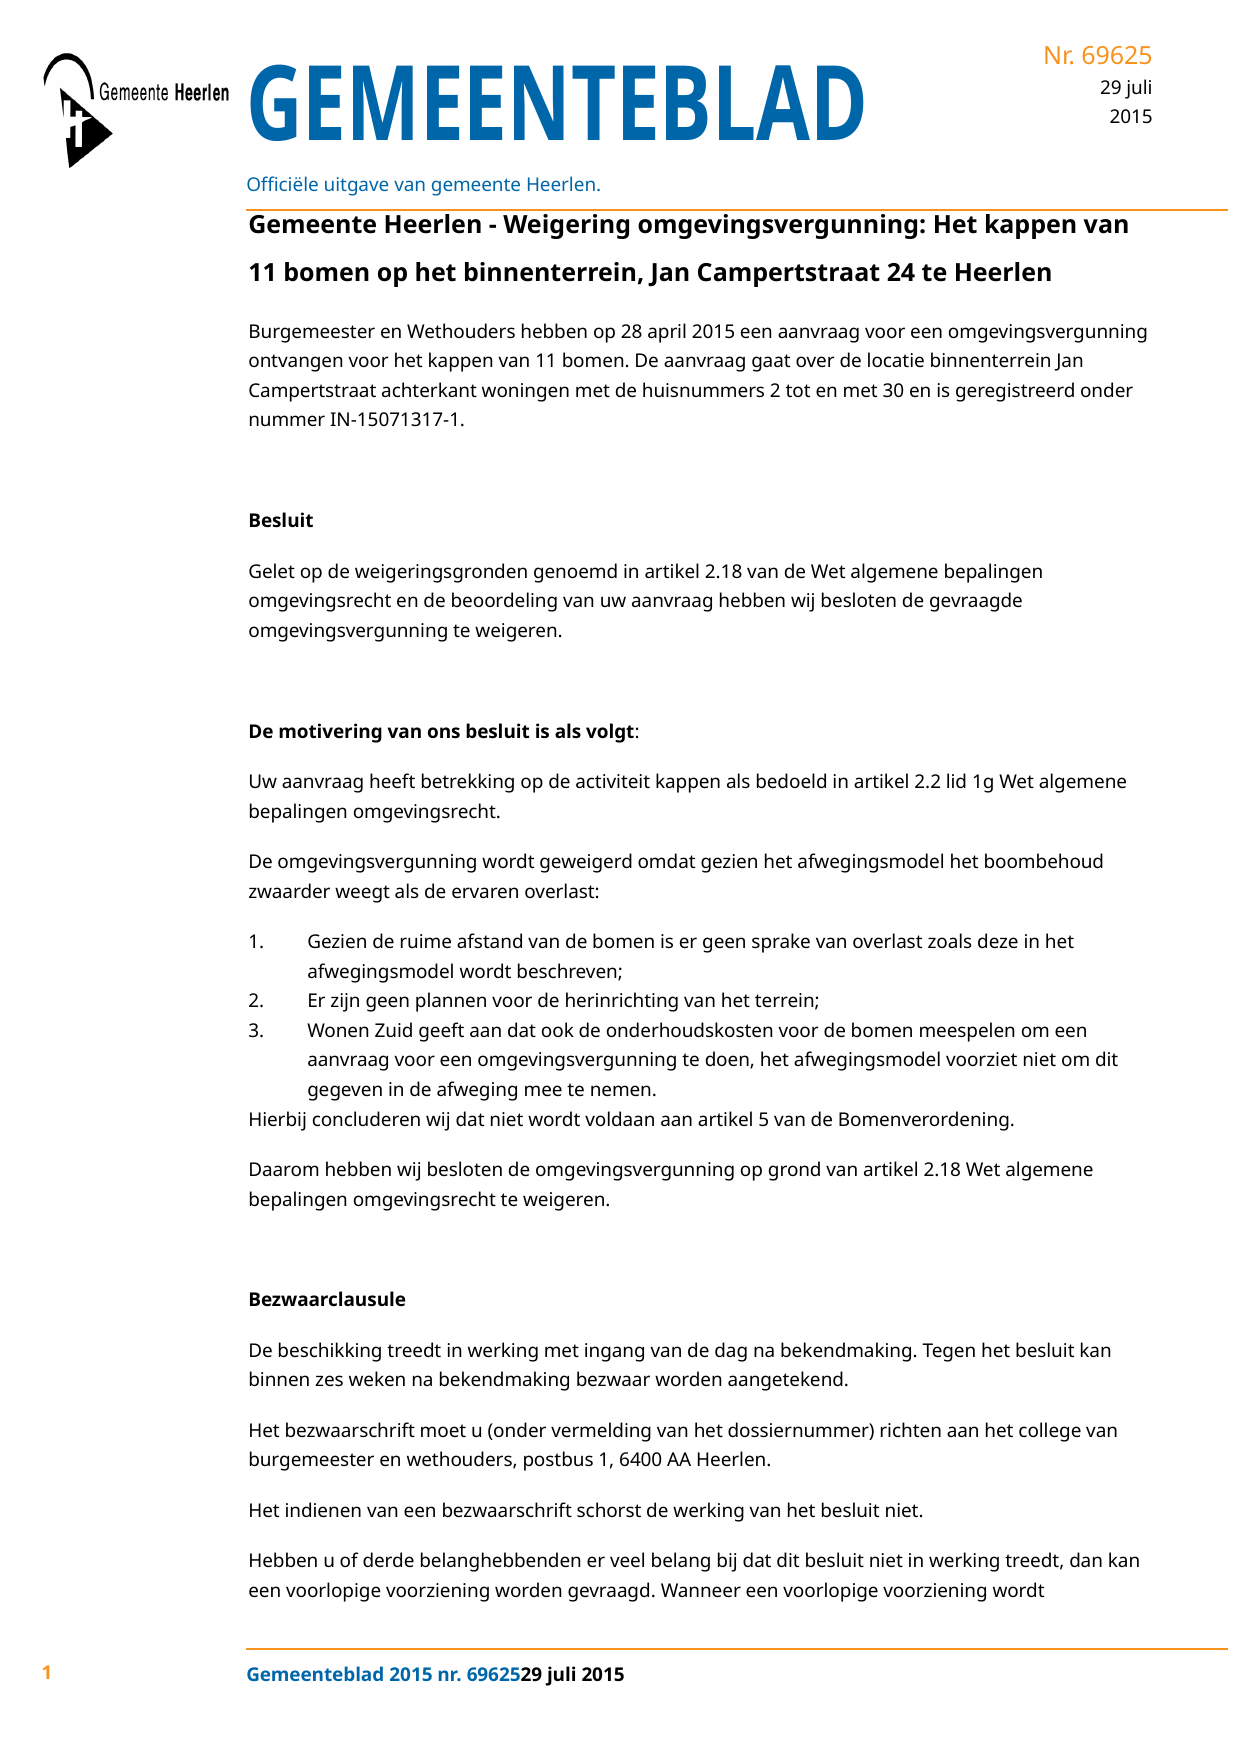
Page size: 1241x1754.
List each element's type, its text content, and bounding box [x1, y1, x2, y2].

list Gezien de ruime afstand van de bomen is er geen sprake van overlast zoals deze in het afwegingsmodel wordt beschreven; [248, 928, 1152, 984]
text Het indienen van een bezwaarschrift schorst de werking van het besluit niet. [248, 1497, 1152, 1523]
text Uw aanvraag heeft betrekking op de activiteit kappen als bedoeld in artikel 2.2 lid 1g Wet algemene bepalingen omgevingsrecht. [248, 768, 1152, 824]
text Gemeente Heerlen - Weigering omgevingsvergunning: Het kappen van 11 bomen op het binnenterrein, Jan Campertstraat 24 te Heerlen [248, 211, 1152, 288]
text Bezwaarclausule [248, 1287, 1152, 1312]
text Burgemeester en Wethouders hebben op 28 april 2015 een aanvraag voor een omgevingsvergunning ontvangen voor het kappen van 11 bomen. De aanvraag gaat over de locatie binnenterrein Jan Campertstraat achterkant woningen met de huisnummers 2 tot en met 30 en is geregistreerd onder nummer IN-15071317-1. [248, 318, 1152, 432]
list Wonen Zuid geeft aan dat ook de onderhoudskosten voor de bomen meespelen om een aanvraag voor een omgevingsvergunning te doen, het afwegingsmodel voorziet niet om dit gegeven in de afweging mee te nemen. [248, 1017, 1152, 1102]
text Besluit [248, 507, 1152, 533]
list Er zijn geen plannen voor de herinrichting van het terrein; [248, 987, 1152, 1013]
text Daarom hebben wij besloten de omgevingsvergunning op grond van artikel 2.18 Wet algemene bepalingen omgevingsrecht te weigeren. [248, 1156, 1152, 1212]
text Het bezwaarschrift moet u (onder vermelding van het dossiernummer) richten aan het college van burgemeester en wethouders, postbus 1, 6400 AA Heerlen. [248, 1417, 1152, 1472]
text Gelet op de weigeringsgronden genoemd in artikel 2.18 van de Wet algemene bepalingen omgevingsrecht en de beoordeling van uw aanvraag hebben wij besloten de gevraagde omgevingsvergunning te weigeren. [248, 558, 1152, 643]
text De motivering van ons besluit is als volgt: [248, 718, 1152, 744]
text De omgevingsvergunning wordt geweigerd omdat gezien het afwegingsmodel het boombehoud zwaarder weegt als de ervaren overlast: [248, 848, 1152, 904]
text De beschikking treedt in werking met ingang van de dag na bekendmaking. Tegen het besluit kan binnen zes weken na bekendmaking bezwaar worden aangetekend. [248, 1337, 1152, 1392]
picture [41, 47, 231, 172]
text Hebben u of derde belanghebbenden er veel belang bij dat dit besluit niet in werking treedt, dan kan een voorlopige voorziening worden gevraagd. Wanneer een voorlopige voorziening wordt [248, 1547, 1152, 1603]
text Hierbij concluderen wij dat niet wordt voldaan aan artikel 5 van de Bomenverordening. [248, 1106, 1152, 1132]
